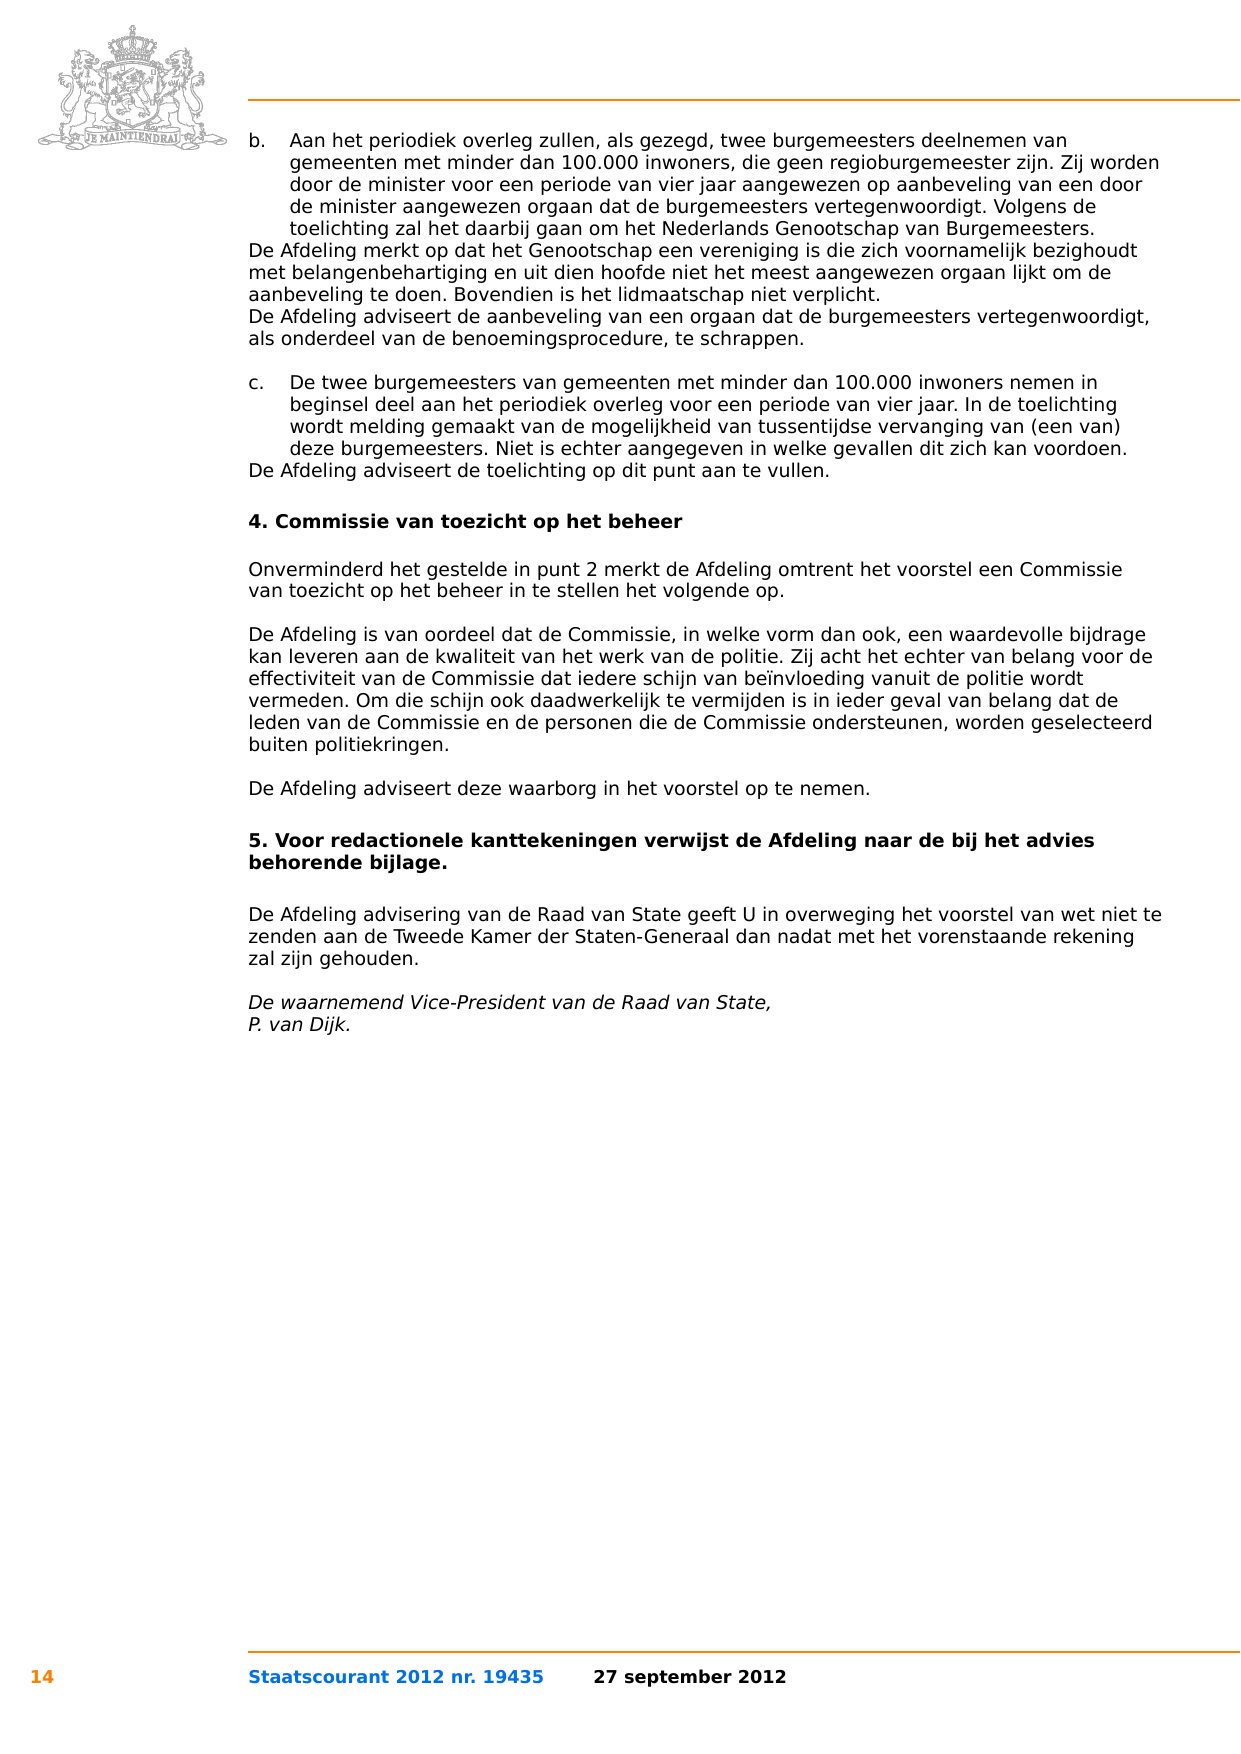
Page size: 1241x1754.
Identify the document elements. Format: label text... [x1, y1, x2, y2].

picture [38, 25, 227, 150]
text De waarnemend Vice-President van de Raad van State, P. van Dijk. [248, 992, 1163, 1036]
text De Afdeling is van oordeel dat de Commissie, in welke vorm dan ook, een waardevolle bijdrage kan leveren aan de kwaliteit van het werk van de politie. Zij acht het echter van belang voor de effectiviteit van de Commissie dat iedere schijn van beïnvloeding vanuit de politie wordt vermeden. Om die schijn ook daadwerkelijk te vermijden is in ieder geval van belang dat de leden van de Commissie en de personen die de Commissie ondersteunen, worden geselecteerd buiten politiekringen. [248, 624, 1163, 756]
text De Afdeling adviseert de aanbeveling van een orgaan dat de burgemeesters vertegenwoordigt, als onderdeel van de benoemingsprocedure, te schrappen. [248, 306, 1163, 350]
text De Afdeling advisering van de Raad van State geeft U in overweging het voorstel van wet niet te zenden aan de Tweede Kamer der Staten-Generaal dan nadat met het vorenstaande rekening zal zijn gehouden. [248, 904, 1163, 970]
text De Afdeling adviseert deze waarborg in het voorstel op te nemen. [248, 778, 1163, 800]
text De Afdeling adviseert de toelichting op dit punt aan te vullen. [248, 459, 1163, 481]
subtitle 5. Voor redactionele kanttekeningen verwijst de Afdeling naar de bij het advies behorende bijlage. [248, 830, 1163, 874]
text Onverminderd het gestelde in punt 2 merkt de Afdeling omtrent het voorstel een Commissie van toezicht op het beheer in te stellen het volgende op. [248, 558, 1163, 602]
text b. Aan het periodiek overleg zullen, als gezegd, twee burgemeesters deelnemen van gemeenten met minder dan 100.000 inwoners, die geen regioburgemeester zijn. Zij worden door de minister voor een periode van vier jaar aangewezen op aanbeveling van een door de minister aangewezen orgaan dat de burgemeesters vertegenwoordigt. Volgens de toelichting zal het daarbij gaan om het Nederlands Genootschap van Burgemeesters. [248, 130, 1163, 240]
subtitle 4. Commissie van toezicht op het beheer [248, 511, 1163, 533]
text c. De twee burgemeesters van gemeenten met minder dan 100.000 inwoners nemen in beginsel deel aan het periodiek overleg voor een periode van vier jaar. In de toelichting wordt melding gemaakt van de mogelijkheid van tussentijdse vervanging van (een van) deze burgemeesters. Niet is echter aangegeven in welke gevallen dit zich kan voordoen. [248, 372, 1163, 459]
text De Afdeling merkt op dat het Genootschap een vereniging is die zich voornamelijk bezighoudt met belangenbehartiging en uit dien hoofde niet het meest aangewezen orgaan lijkt om de aanbeveling te doen. Bovendien is het lidmaatschap niet verplicht. [248, 240, 1163, 306]
